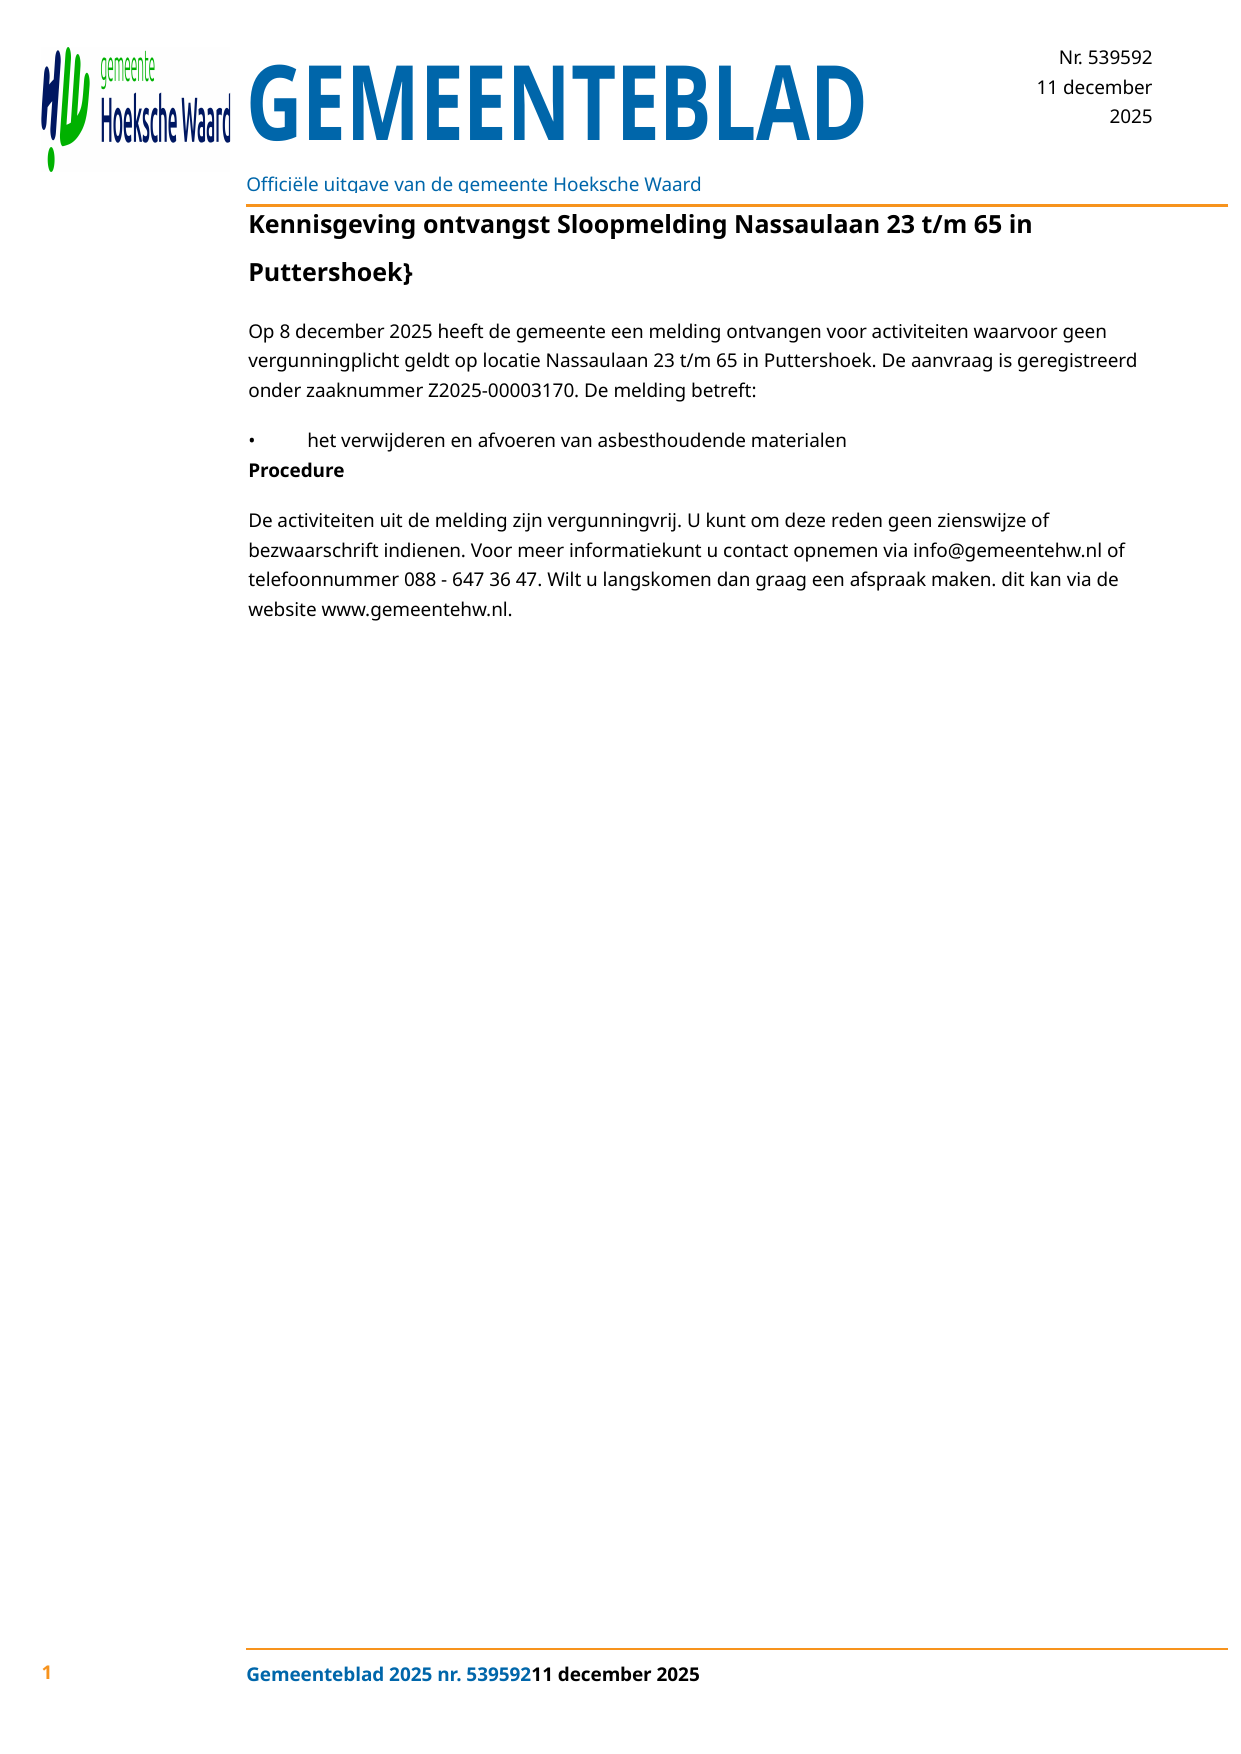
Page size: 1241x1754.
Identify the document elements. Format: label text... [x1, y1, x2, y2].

list het verwijderen en afvoeren van asbesthoudende materialen [248, 427, 1152, 453]
text De activiteiten uit de melding zijn vergunningvrij. U kunt om deze reden geen zienswijze of bezwaarschrift indienen. Voor meer informatiekunt u contact opnemen via info@gemeentehw.nl of telefoonnummer 088 - 647 36 47. Wilt u langskomen dan graag een afspraak maken. dit kan via de website www.gemeentehw.nl. [248, 507, 1152, 622]
text Procedure [248, 457, 1152, 483]
picture [41, 47, 231, 172]
text Kennisgeving ontvangst Sloopmelding Nassaulaan 23 t/m 65 in Puttershoek} [248, 207, 1152, 288]
text Op 8 december 2025 heeft de gemeente een melding ontvangen voor activiteiten waarvoor geen vergunningplicht geldt op locatie Nassaulaan 23 t/m 65 in Puttershoek. De aanvraag is geregistreerd onder zaaknummer Z2025-00003170. De melding betreft: [248, 318, 1152, 403]
